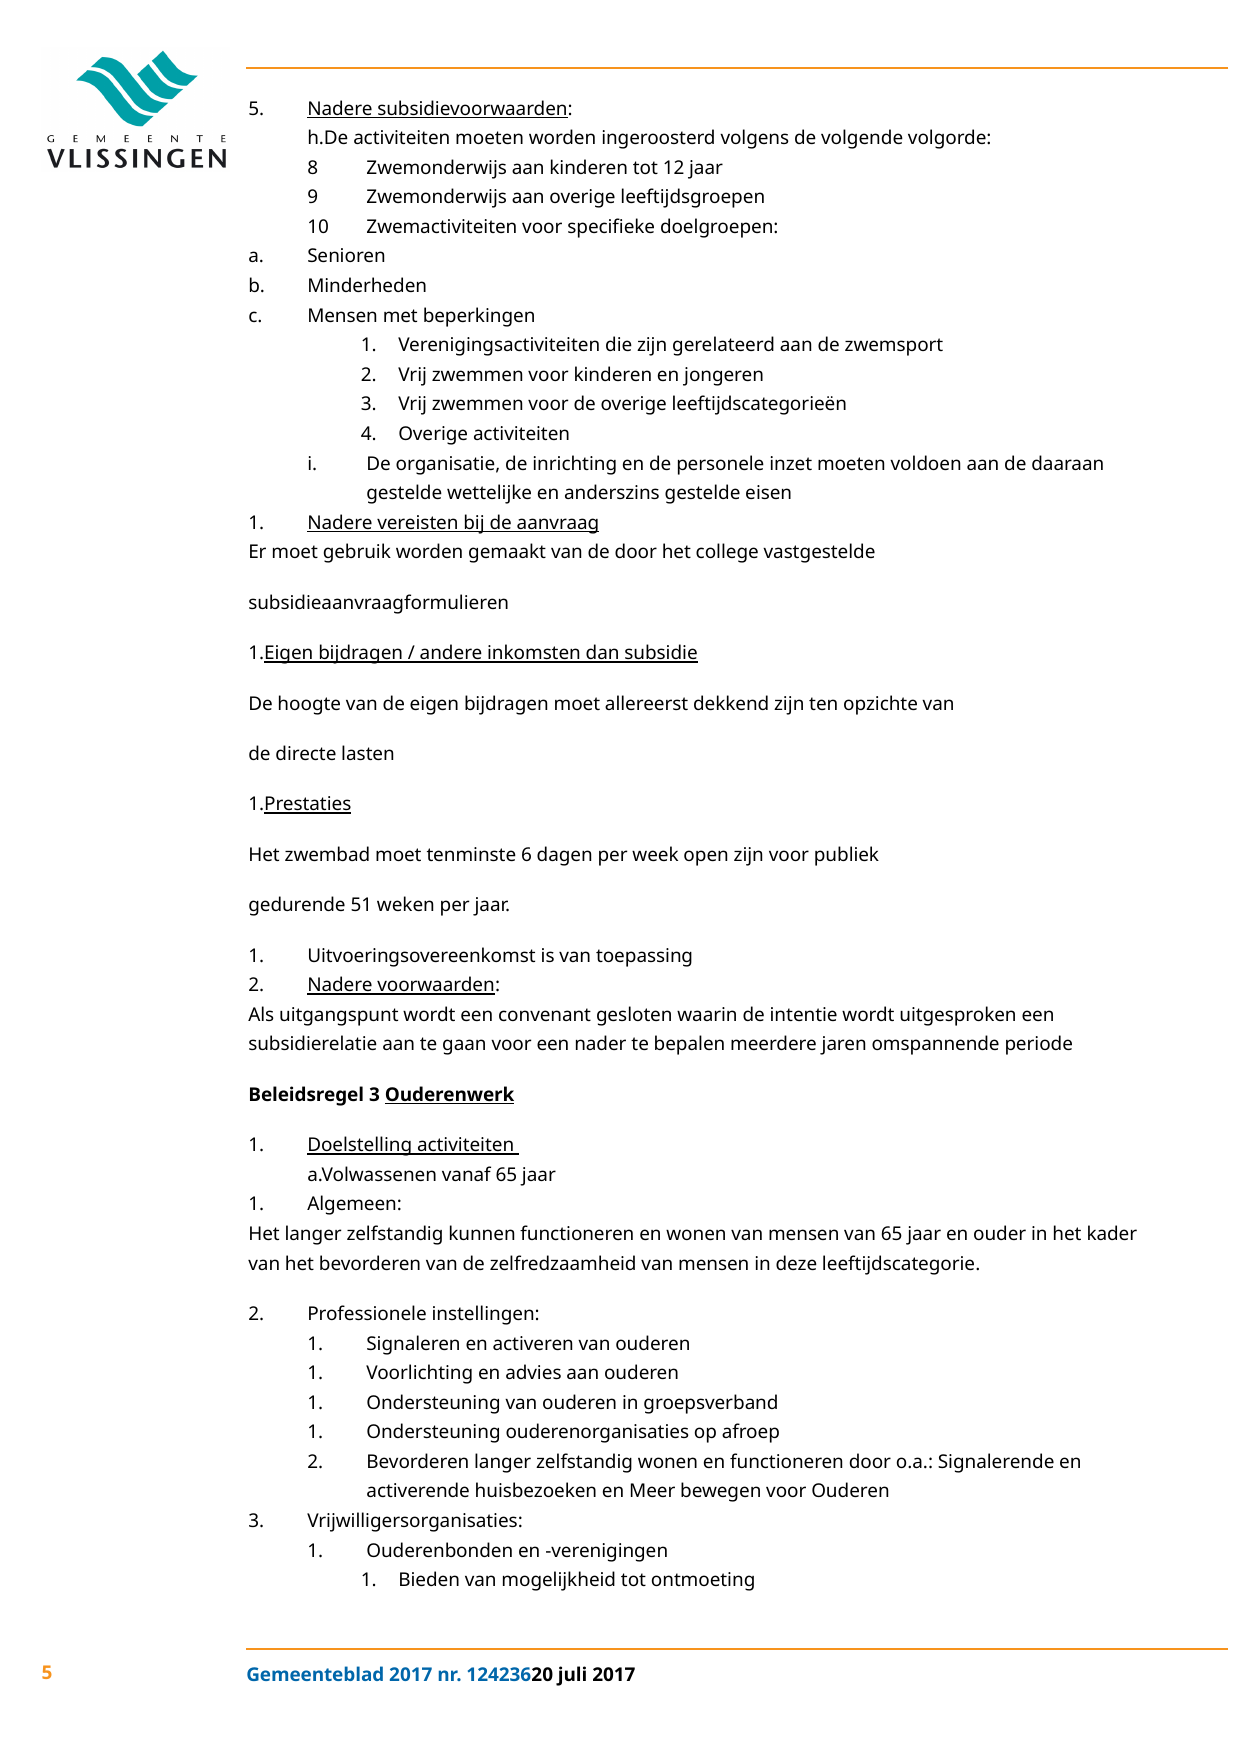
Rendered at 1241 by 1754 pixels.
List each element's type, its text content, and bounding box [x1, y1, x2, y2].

text de directe lasten [248, 740, 1152, 766]
list Ondersteuning ouderenorganisaties op afroep [307, 1418, 1152, 1444]
list Bevorderen langer zelfstandig wonen en functioneren door o.a.: Signalerende en activerende huisbezoeken en Meer bewegen voor Ouderen [307, 1448, 1152, 1503]
picture [41, 47, 231, 172]
list Zwemactiviteiten voor specifieke doelgroepen: [307, 213, 1152, 239]
list Bieden van mogelijkheid tot ontmoeting [361, 1566, 1152, 1592]
list Vrijwilligersorganisaties: [248, 1507, 1152, 1533]
list Uitvoeringsovereenkomst is van toepassing [248, 942, 1152, 968]
list Ouderenbonden en -verenigingen [307, 1537, 1152, 1563]
list Nadere subsidievoorwaarden: [248, 95, 1152, 121]
list Minderheden [248, 272, 1152, 298]
list Algemeen: [248, 1191, 1152, 1216]
text gedurende 51 weken per jaar. [248, 891, 1152, 917]
list Mensen met beperkingen [248, 302, 1152, 328]
text 1.Prestaties [248, 791, 1152, 816]
text Het zwembad moet tenminste 6 dagen per week open zijn voor publiek [248, 841, 1152, 867]
list h.De activiteiten moeten worden ingeroosterd volgens de volgende volgorde: [248, 124, 1152, 150]
text Beleidsregel 3 Ouderenwerk [248, 1081, 1152, 1107]
text subsidieaanvraagformulieren [248, 589, 1152, 615]
text De hoogte van de eigen bijdragen moet allereerst dekkend zijn ten opzichte van [248, 690, 1152, 716]
text Het langer zelfstandig kunnen functioneren en wonen van mensen van 65 jaar en ouder in het kader van het bevorderen van de zelfredzaamheid van mensen in deze leeftijdscategorie. [248, 1220, 1152, 1276]
list Voorlichting en advies aan ouderen [307, 1359, 1152, 1385]
text Er moet gebruik worden gemaakt van de door het college vastgestelde [248, 538, 1152, 564]
list Nadere vereisten bij de aanvraag [248, 509, 1152, 535]
list Doelstelling activiteiten [248, 1131, 1152, 1157]
list Senioren [248, 243, 1152, 268]
text 1.Eigen bijdragen / andere inkomsten dan subsidie [248, 639, 1152, 665]
list Nadere voorwaarden: [248, 971, 1152, 997]
list Vrij zwemmen voor de overige leeftijdscategorieën [361, 391, 1152, 416]
list Verenigingsactiviteiten die zijn gerelateerd aan de zwemsport [361, 331, 1152, 357]
list Zwemonderwijs aan overige leeftijdsgroepen [307, 183, 1152, 209]
list De organisatie, de inrichting en de personele inzet moeten voldoen aan de daaraan gestelde wettelijke en anderszins gestelde eisen [307, 450, 1152, 505]
list Signaleren en activeren van ouderen [307, 1330, 1152, 1356]
list Overige activiteiten [361, 420, 1152, 446]
list Zwemonderwijs aan kinderen tot 12 jaar [307, 154, 1152, 180]
list a.Volwassenen vanaf 65 jaar [248, 1161, 1152, 1187]
list Ondersteuning van ouderen in groepsverband [307, 1389, 1152, 1415]
list Professionele instellingen: [248, 1300, 1152, 1326]
list Vrij zwemmen voor kinderen en jongeren [361, 361, 1152, 387]
text Als uitgangspunt wordt een convenant gesloten waarin de intentie wordt uitgesproken een subsidierelatie aan te gaan voor een nader te bepalen meerdere jaren omspannende periode [248, 1001, 1152, 1056]
